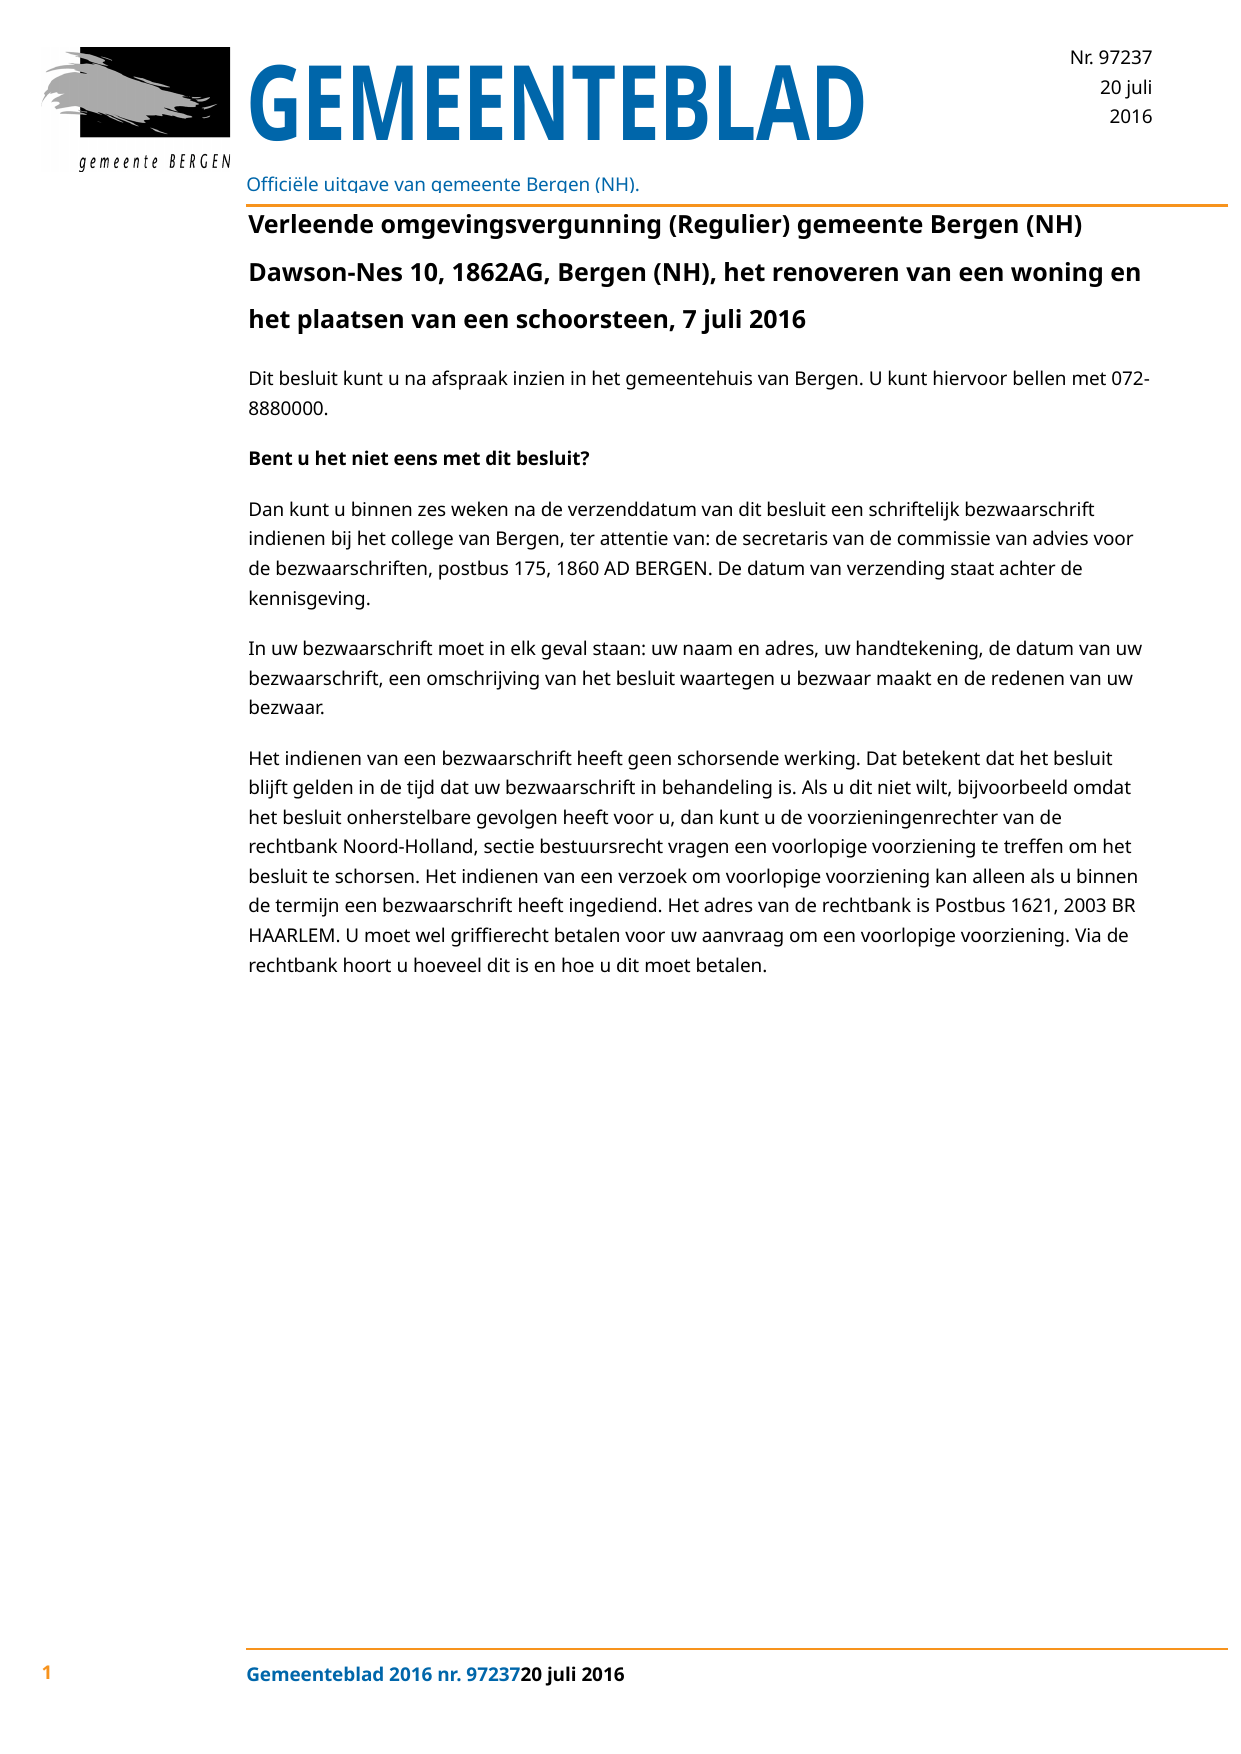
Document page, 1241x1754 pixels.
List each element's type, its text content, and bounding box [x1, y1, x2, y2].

text Het indienen van een bezwaarschrift heeft geen schorsende werking. Dat betekent dat het besluit blijft gelden in de tijd dat uw bezwaarschrift in behandeling is. Als u dit niet wilt, bijvoorbeeld omdat het besluit onherstelbare gevolgen heeft voor u, dan kunt u de voorzieningenrechter van de rechtbank Noord-Holland, sectie bestuursrecht vragen een voorlopige voorziening te treffen om het besluit te schorsen. Het indienen van een verzoek om voorlopige voorziening kan alleen als u binnen de termijn een bezwaarschrift heeft ingediend. Het adres van de rechtbank is Postbus 1621, 2003 BR HAARLEM. U moet wel griffierecht betalen voor uw aanvraag om een voorlopige voorziening. Via de rechtbank hoort u hoeveel dit is en hoe u dit moet betalen. [248, 745, 1152, 977]
text Dit besluit kunt u na afspraak inzien in het gemeentehuis van Bergen. U kunt hiervoor bellen met 072-8880000. [248, 366, 1152, 421]
text In uw bezwaarschrift moet in elk geval staan: uw naam en adres, uw handtekening, de datum van uw bezwaarschrift, een omschrijving van het besluit waartegen u bezwaar maakt en de redenen van uw bezwaar. [248, 635, 1152, 720]
picture [41, 47, 231, 172]
text Dan kunt u binnen zes weken na de verzenddatum van dit besluit een schriftelijk bezwaarschrift indienen bij het college van Bergen, ter attentie van: de secretaris van de commissie van advies voor de bezwaarschriften, postbus 175, 1860 AD BERGEN. De datum van verzending staat achter de kennisgeving. [248, 496, 1152, 610]
text Verleende omgevingsvergunning (Regulier) gemeente Bergen (NH) Dawson-Nes 10, 1862AG, Bergen (NH), het renoveren van een woning en het plaatsen van een schoorsteen, 7 juli 2016 [248, 207, 1152, 336]
text Bent u het niet eens met dit besluit? [248, 446, 1152, 471]
